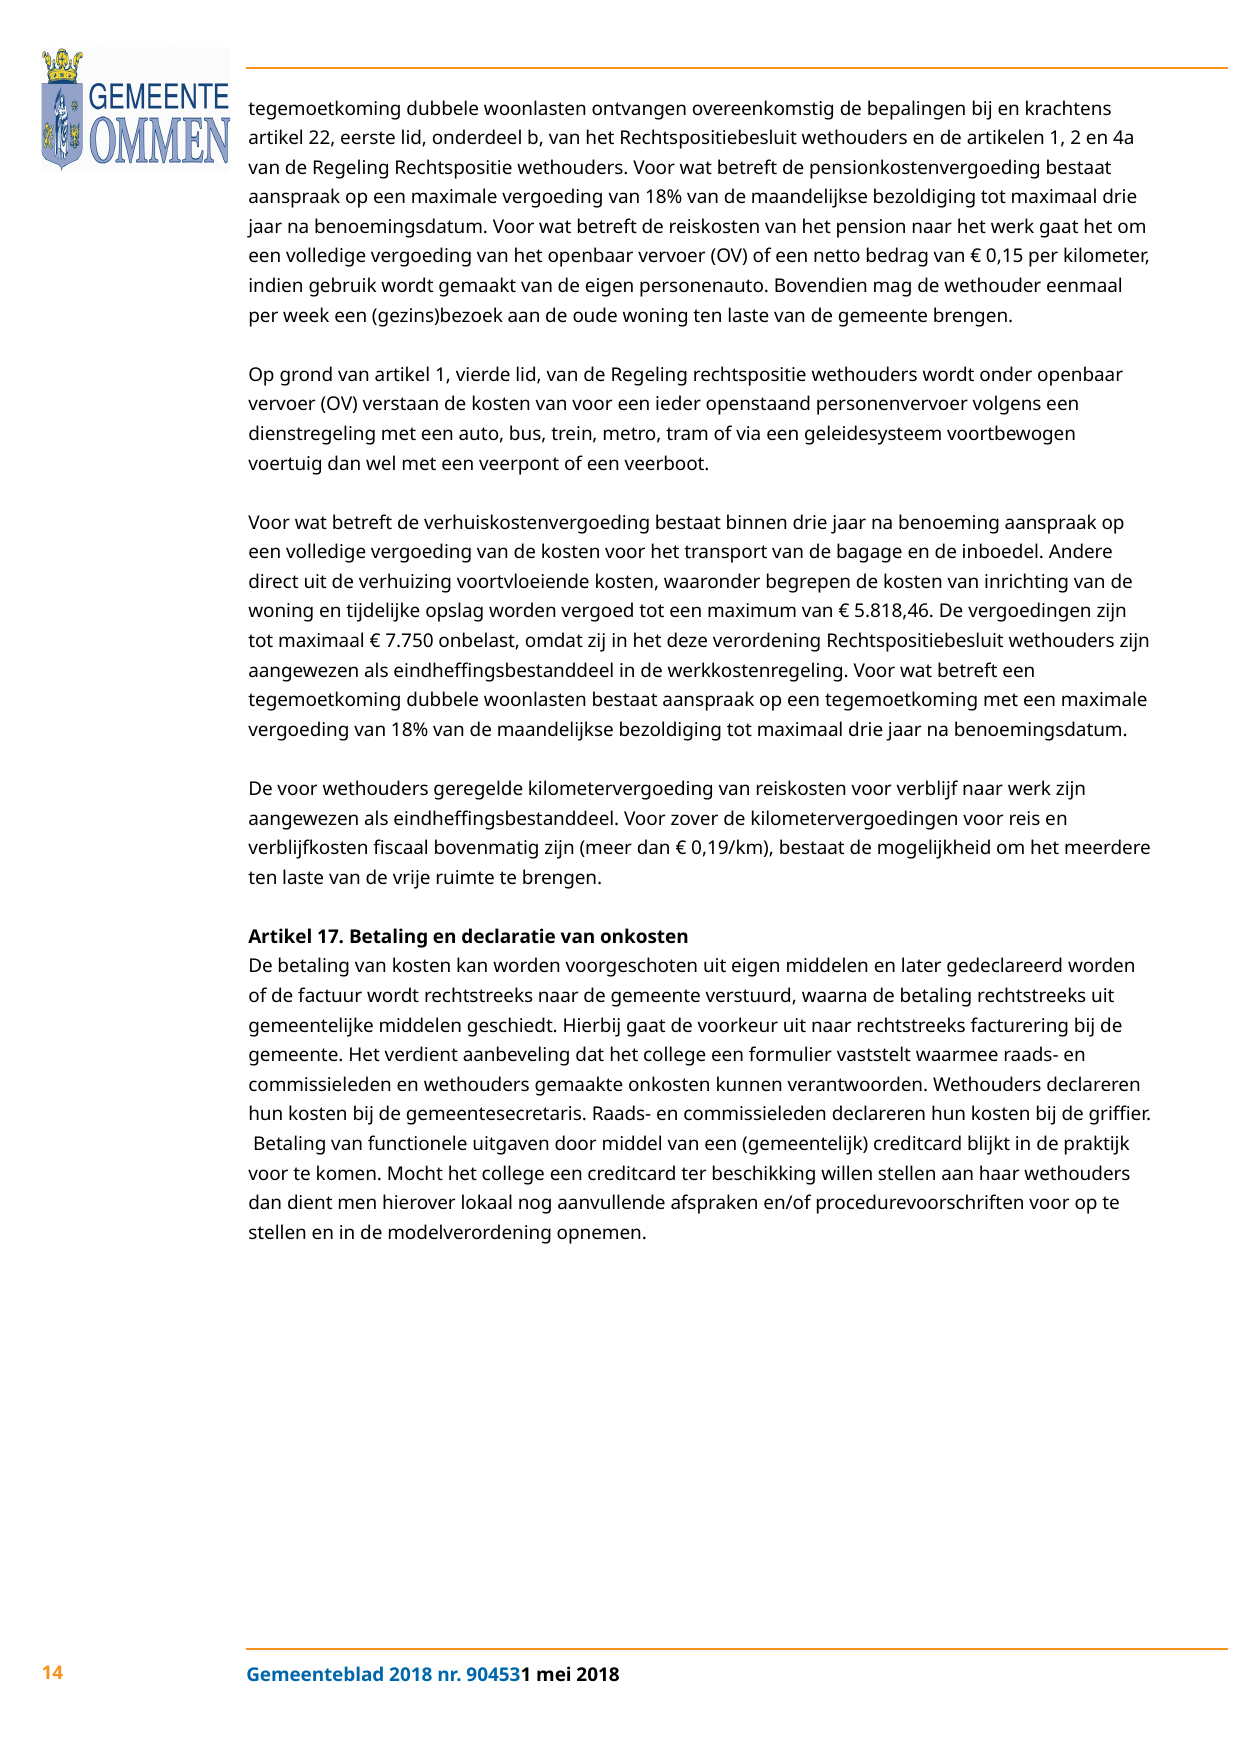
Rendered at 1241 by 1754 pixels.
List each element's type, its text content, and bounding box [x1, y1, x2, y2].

text Op grond van artikel 1, vierde lid, van de Regeling rechtspositie wethouders wordt onder openbaar vervoer (OV) verstaan de kosten van voor een ieder openstaand personenvervoer volgens een dienstregeling met een auto, bus, trein, metro, tram of via een geleidesysteem voortbewogen voertuig dan wel met een veerpont of een veerboot. [248, 361, 1152, 476]
text tegemoetkoming dubbele woonlasten ontvangen overeenkomstig de bepalingen bij en krachtens artikel 22, eerste lid, onderdeel b, van het Rechtspositiebesluit wethouders en de artikelen 1, 2 en 4a van de Regeling Rechtspositie wethouders. Voor wat betreft de pensionkostenvergoeding bestaat aanspraak op een maximale vergoeding van 18% van de maandelijkse bezoldiging tot maximaal drie jaar na benoemingsdatum. Voor wat betreft de reiskosten van het pension naar het werk gaat het om een volledige vergoeding van het openbaar vervoer (OV) of een netto bedrag van € 0,15 per kilometer, indien gebruik wordt gemaakt van de eigen personenauto. Bovendien mag de wethouder eenmaal per week een (gezins)bezoek aan de oude woning ten laste van de gemeente brengen. [248, 95, 1152, 328]
text Betaling van functionele uitgaven door middel van een (gemeentelijk) creditcard blijkt in de praktijk voor te komen. Mocht het college een creditcard ter beschikking willen stellen aan haar wethouders dan dient men hierover lokaal nog aanvullende afspraken en/of procedurevoorschriften voor op te stellen en in de modelverordening opnemen. [248, 1130, 1152, 1245]
text Artikel 17. Betaling en declaratie van onkosten [248, 923, 1152, 949]
text Voor wat betreft de verhuiskostenvergoeding bestaat binnen drie jaar na benoeming aanspraak op een volledige vergoeding van de kosten voor het transport van de bagage en de inboedel. Andere direct uit de verhuizing voortvloeiende kosten, waaronder begrepen de kosten van inrichting van de woning en tijdelijke opslag worden vergoed tot een maximum van € 5.818,46. De vergoedingen zijn tot maximaal € 7.750 onbelast, omdat zij in het deze verordening Rechtspositiebesluit wethouders zijn aangewezen als eindheffingsbestanddeel in de werkkostenregeling. Voor wat betreft een tegemoetkoming dubbele woonlasten bestaat aanspraak op een tegemoetkoming met een maximale vergoeding van 18% van de maandelijkse bezoldiging tot maximaal drie jaar na benoemingsdatum. [248, 509, 1152, 742]
text De voor wethouders geregelde kilometervergoeding van reiskosten voor verblijf naar werk zijn aangewezen als eindheffingsbestanddeel. Voor zover de kilometervergoedingen voor reis en verblijfkosten fiscaal bovenmatig zijn (meer dan € 0,19/km), bestaat de mogelijkheid om het meerdere ten laste van de vrije ruimte te brengen. [248, 775, 1152, 890]
text De betaling van kosten kan worden voorgeschoten uit eigen middelen en later gedeclareerd worden of de factuur wordt rechtstreeks naar de gemeente verstuurd, waarna de betaling rechtstreeks uit gemeentelijke middelen geschiedt. Hierbij gaat de voorkeur uit naar rechtstreeks facturering bij de gemeente. Het verdient aanbeveling dat het college een formulier vaststelt waarmee raads- en commissieleden en wethouders gemaakte onkosten kunnen verantwoorden. Wethouders declareren hun kosten bij de gemeentesecretaris. Raads- en commissieleden declareren hun kosten bij de griffier. [248, 953, 1152, 1126]
picture [41, 47, 231, 172]
